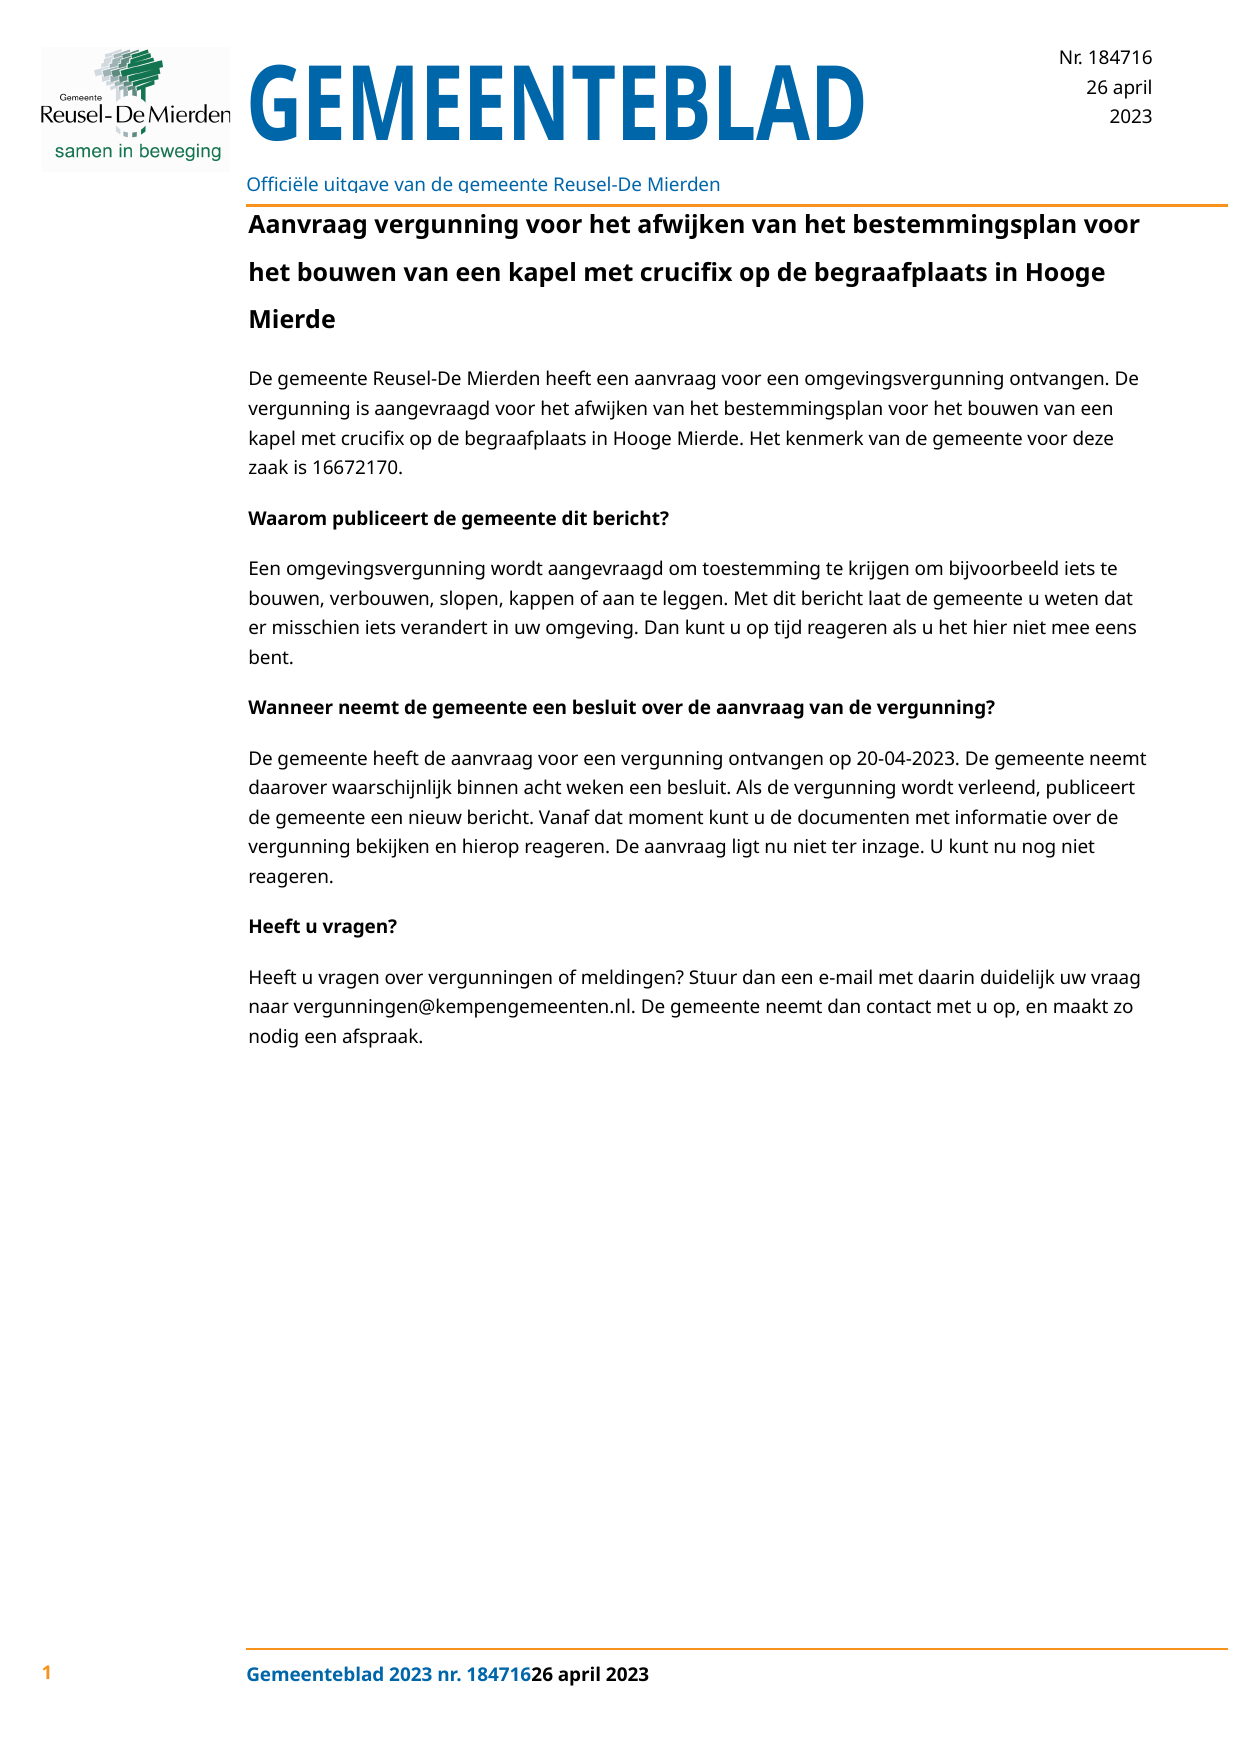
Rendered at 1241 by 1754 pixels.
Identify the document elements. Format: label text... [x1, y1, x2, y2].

text Een omgevingsvergunning wordt aangevraagd om toestemming te krijgen om bijvoorbeeld iets te bouwen, verbouwen, slopen, kappen of aan te leggen. Met dit bericht laat de gemeente u weten dat er misschien iets verandert in uw omgeving. Dan kunt u op tijd reageren als u het hier niet mee eens bent. [248, 555, 1152, 669]
text De gemeente Reusel-De Mierden heeft een aanvraag voor een omgevingsvergunning ontvangen. De vergunning is aangevraagd voor het afwijken van het bestemmingsplan voor het bouwen van een kapel met crucifix op de begraafplaats in Hooge Mierde. Het kenmerk van de gemeente voor deze zaak is 16672170. [248, 366, 1152, 480]
text De gemeente heeft de aanvraag voor een vergunning ontvangen op 20-04-2023. De gemeente neemt daarover waarschijnlijk binnen acht weken een besluit. Als de vergunning wordt verleend, publiceert de gemeente een nieuw bericht. Vanaf dat moment kunt u de documenten met informatie over de vergunning bekijken en hierop reageren. De aanvraag ligt nu niet ter inzage. U kunt nu nog niet reageren. [248, 745, 1152, 889]
picture [41, 47, 231, 172]
text Aanvraag vergunning voor het afwijken van het bestemmingsplan voor het bouwen van een kapel met crucifix op de begraafplaats in Hooge Mierde [248, 207, 1152, 336]
text Heeft u vragen over vergunningen of meldingen? Stuur dan een e-mail met daarin duidelijk uw vraag naar vergunningen@kempengemeenten.nl. De gemeente neemt dan contact met u op, en maakt zo nodig een afspraak. [248, 964, 1152, 1049]
text Waarom publiceert de gemeente dit bericht? [248, 505, 1152, 530]
text Heeft u vragen? [248, 913, 1152, 939]
text Wanneer neemt de gemeente een besluit over de aanvraag van de vergunning? [248, 694, 1152, 720]
